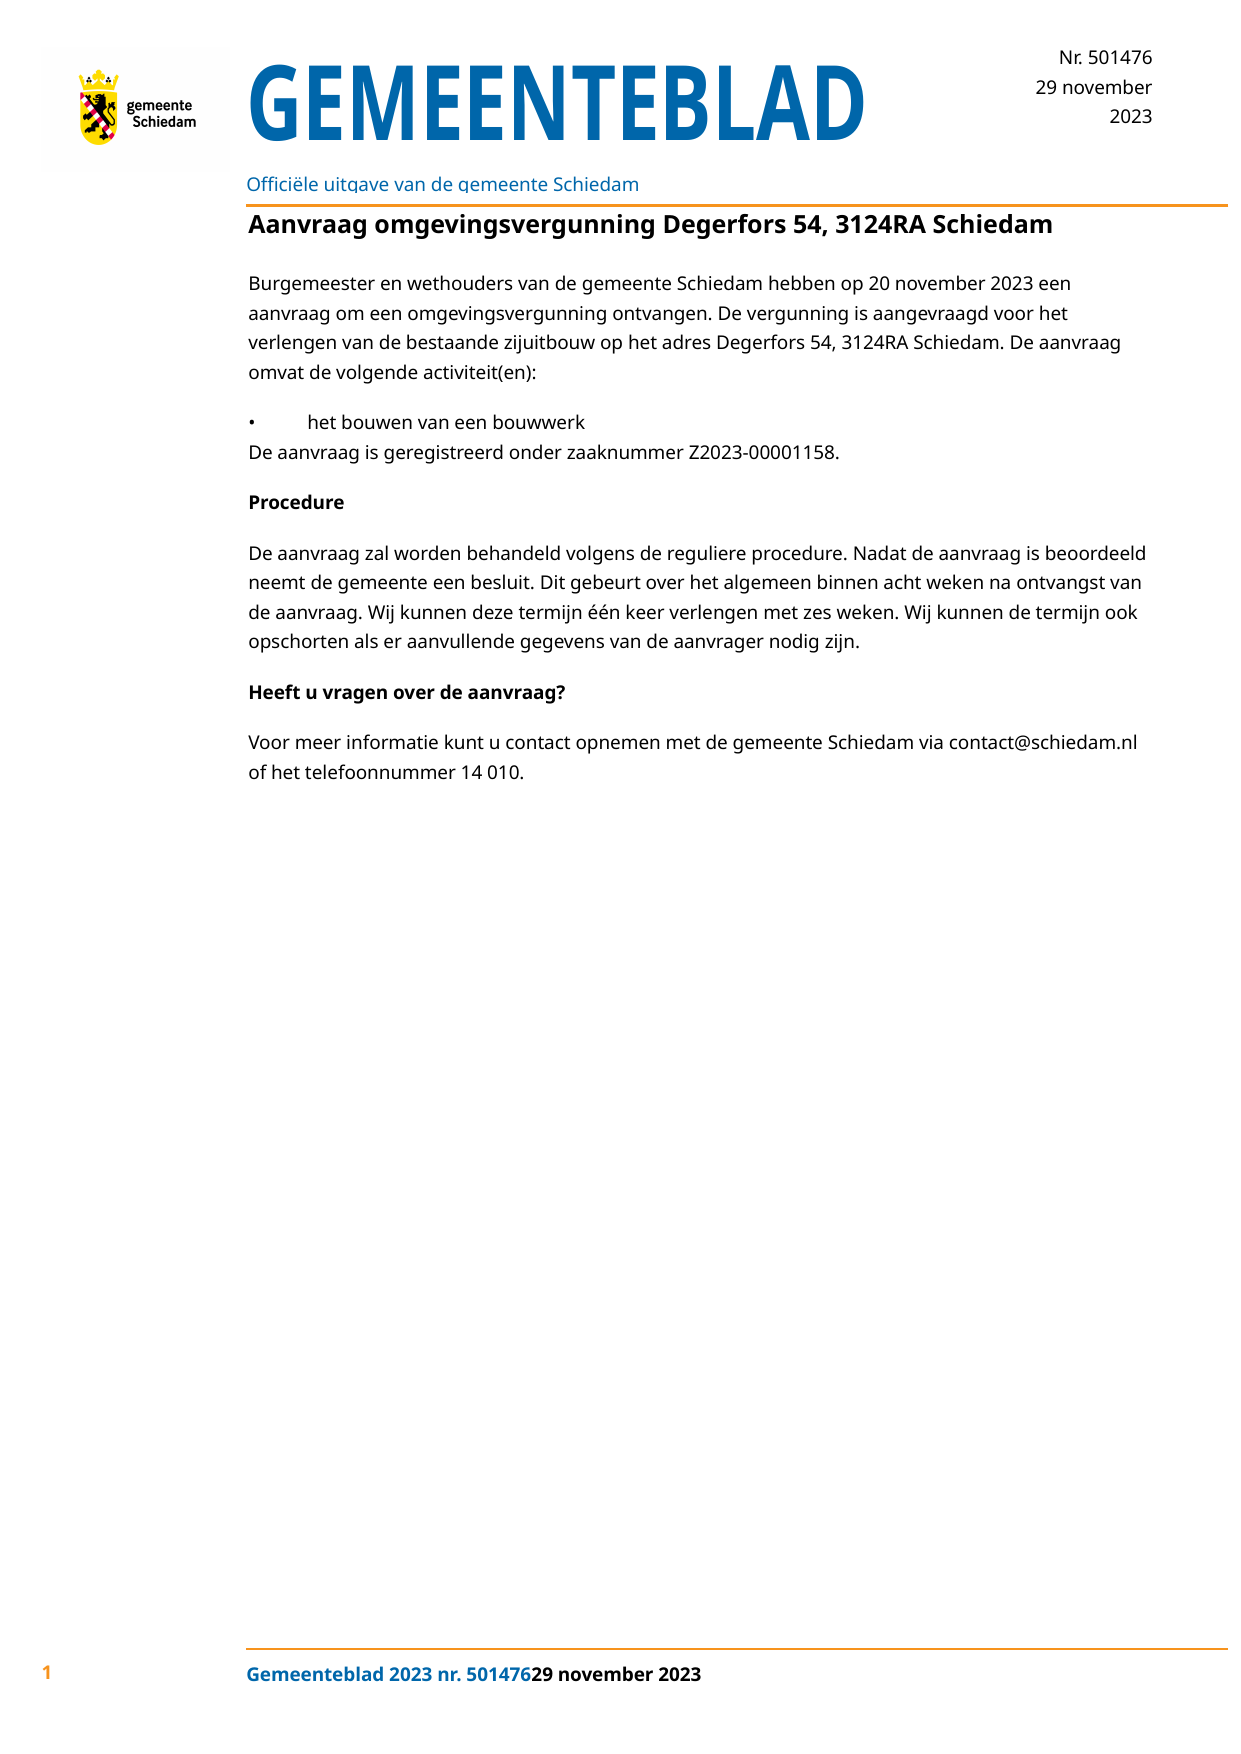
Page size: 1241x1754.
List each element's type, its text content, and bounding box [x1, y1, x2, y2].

text De aanvraag is geregistreerd onder zaaknummer Z2023-00001158. [248, 439, 1152, 465]
list het bouwen van een bouwwerk [248, 409, 1152, 435]
picture [41, 47, 231, 172]
text De aanvraag zal worden behandeld volgens de reguliere procedure. Nadat de aanvraag is beoordeeld neemt de gemeente een besluit. Dit gebeurt over het algemeen binnen acht weken na ontvangst van de aanvraag. Wij kunnen deze termijn één keer verlengen met zes weken. Wij kunnen de termijn ook opschorten als er aanvullende gegevens van de aanvrager nodig zijn. [248, 540, 1152, 654]
text Aanvraag omgevingsvergunning Degerfors 54, 3124RA Schiedam [248, 207, 1152, 241]
text Voor meer informatie kunt u contact opnemen met de gemeente Schiedam via contact@schiedam.nl of het telefoonnummer 14 010. [248, 729, 1152, 785]
text Procedure [248, 489, 1152, 515]
text Heeft u vragen over de aanvraag? [248, 679, 1152, 705]
text Burgemeester en wethouders van de gemeente Schiedam hebben op 20 november 2023 een aanvraag om een omgevingsvergunning ontvangen. De vergunning is aangevraagd voor het verlengen van de bestaande zijuitbouw op het adres Degerfors 54, 3124RA Schiedam. De aanvraag omvat de volgende activiteit(en): [248, 270, 1152, 385]
